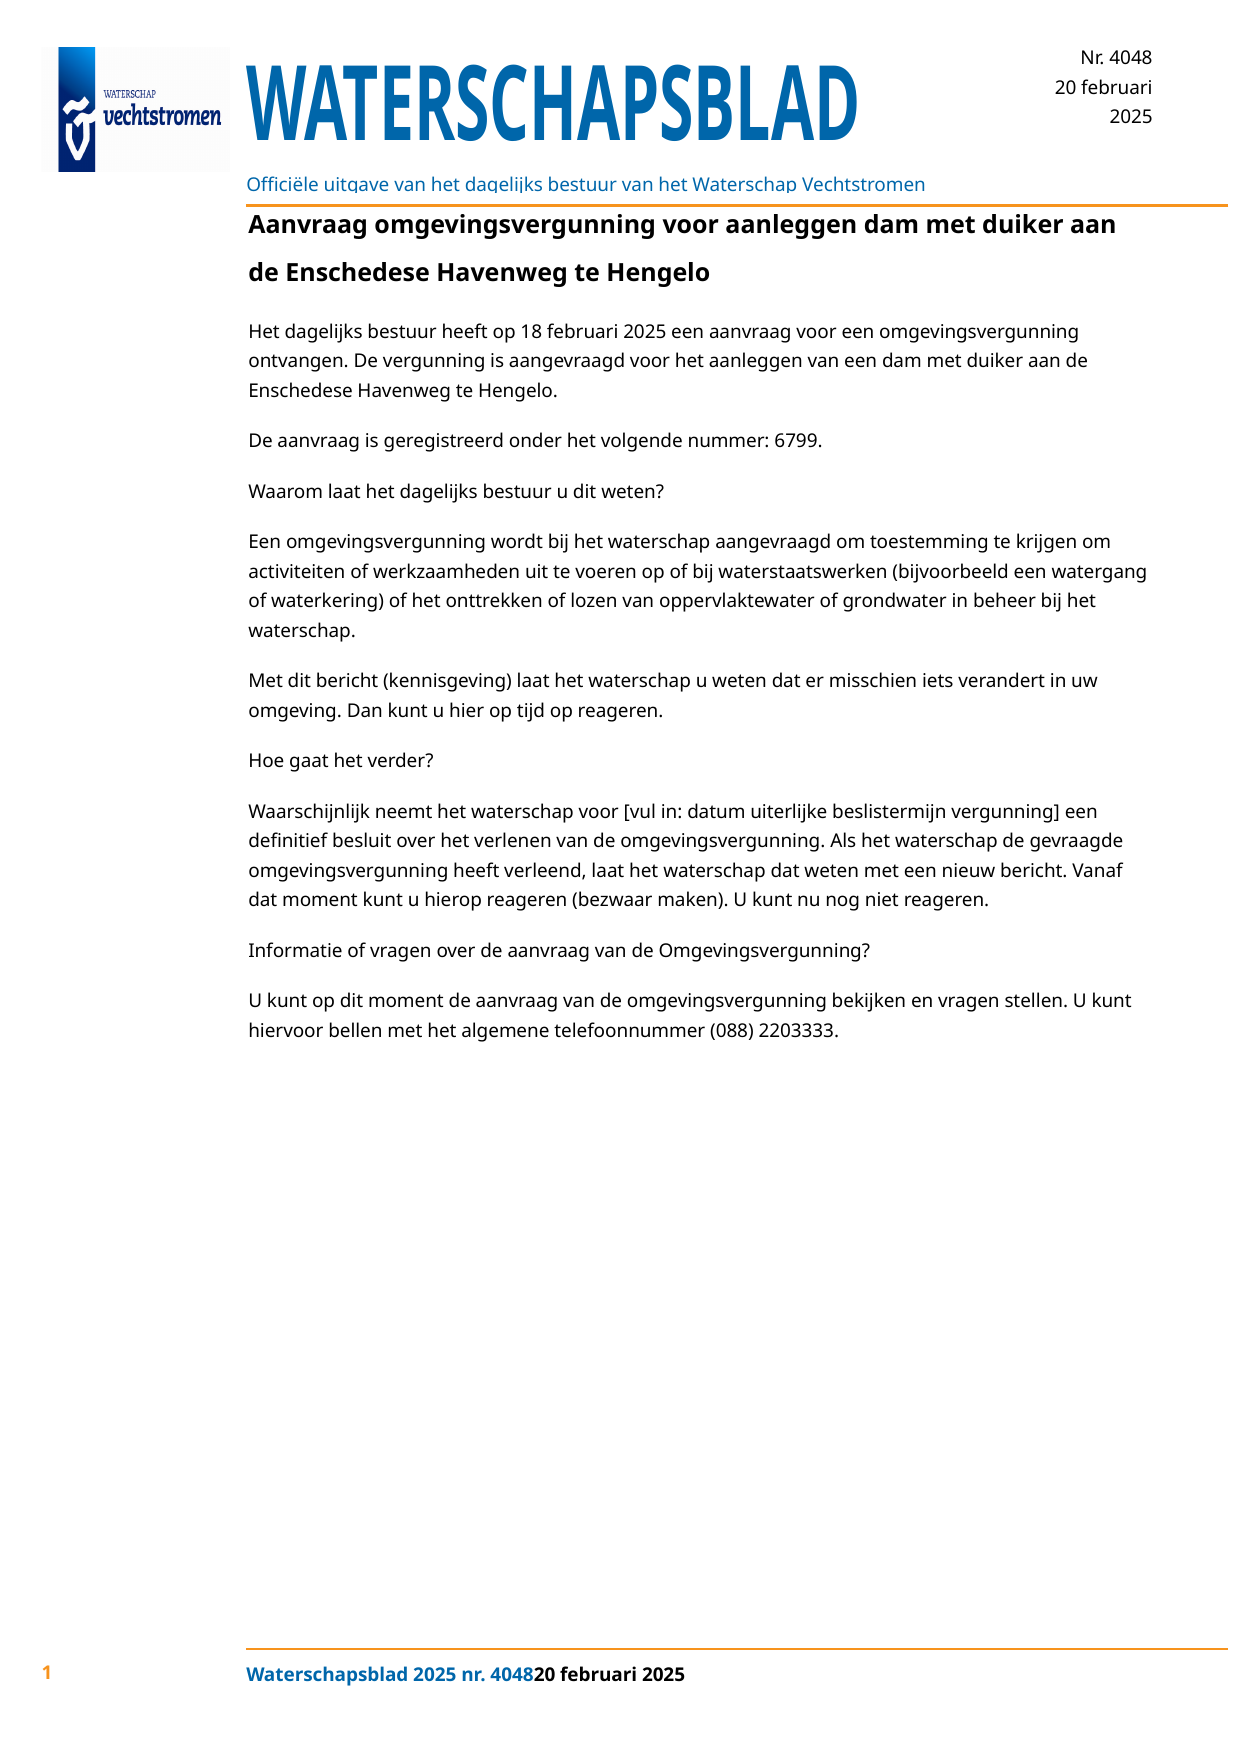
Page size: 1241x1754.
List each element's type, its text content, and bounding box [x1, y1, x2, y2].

text Informatie of vragen over de aanvraag van de Omgevingsvergunning? [248, 937, 1152, 963]
text Een omgevingsvergunning wordt bij het waterschap aangevraagd om toestemming te krijgen om activiteiten of werkzaamheden uit te voeren op of bij waterstaatswerken (bijvoorbeeld een watergang of waterkering) of het onttrekken of lozen van oppervlaktewater of grondwater in beheer bij het waterschap. [248, 528, 1152, 643]
text Waarschijnlijk neemt het waterschap voor [vul in: datum uiterlijke beslistermijn vergunning] een definitief besluit over het verlenen van de omgevingsvergunning. Als het waterschap de gevraagde omgevingsvergunning heeft verleend, laat het waterschap dat weten met een nieuw bericht. Vanaf dat moment kunt u hierop reageren (bezwaar maken). U kunt nu nog niet reageren. [248, 798, 1152, 912]
text Het dagelijks bestuur heeft op 18 februari 2025 een aanvraag voor een omgevingsvergunning ontvangen. De vergunning is aangevraagd voor het aanleggen van een dam met duiker aan de Enschedese Havenweg te Hengelo. [248, 318, 1152, 403]
picture [41, 47, 231, 172]
text De aanvraag is geregistreerd onder het volgende nummer: 6799. [248, 427, 1152, 453]
text Aanvraag omgevingsvergunning voor aanleggen dam met duiker aan de Enschedese Havenweg te Hengelo [248, 207, 1152, 288]
text Hoe gaat het verder? [248, 747, 1152, 773]
text Waarom laat het dagelijks bestuur u dit weten? [248, 478, 1152, 504]
text U kunt op dit moment de aanvraag van de omgevingsvergunning bekijken en vragen stellen. U kunt hiervoor bellen met het algemene telefoonnummer (088) 2203333. [248, 987, 1152, 1043]
text Met dit bericht (kennisgeving) laat het waterschap u weten dat er misschien iets verandert in uw omgeving. Dan kunt u hier op tijd op reageren. [248, 667, 1152, 723]
